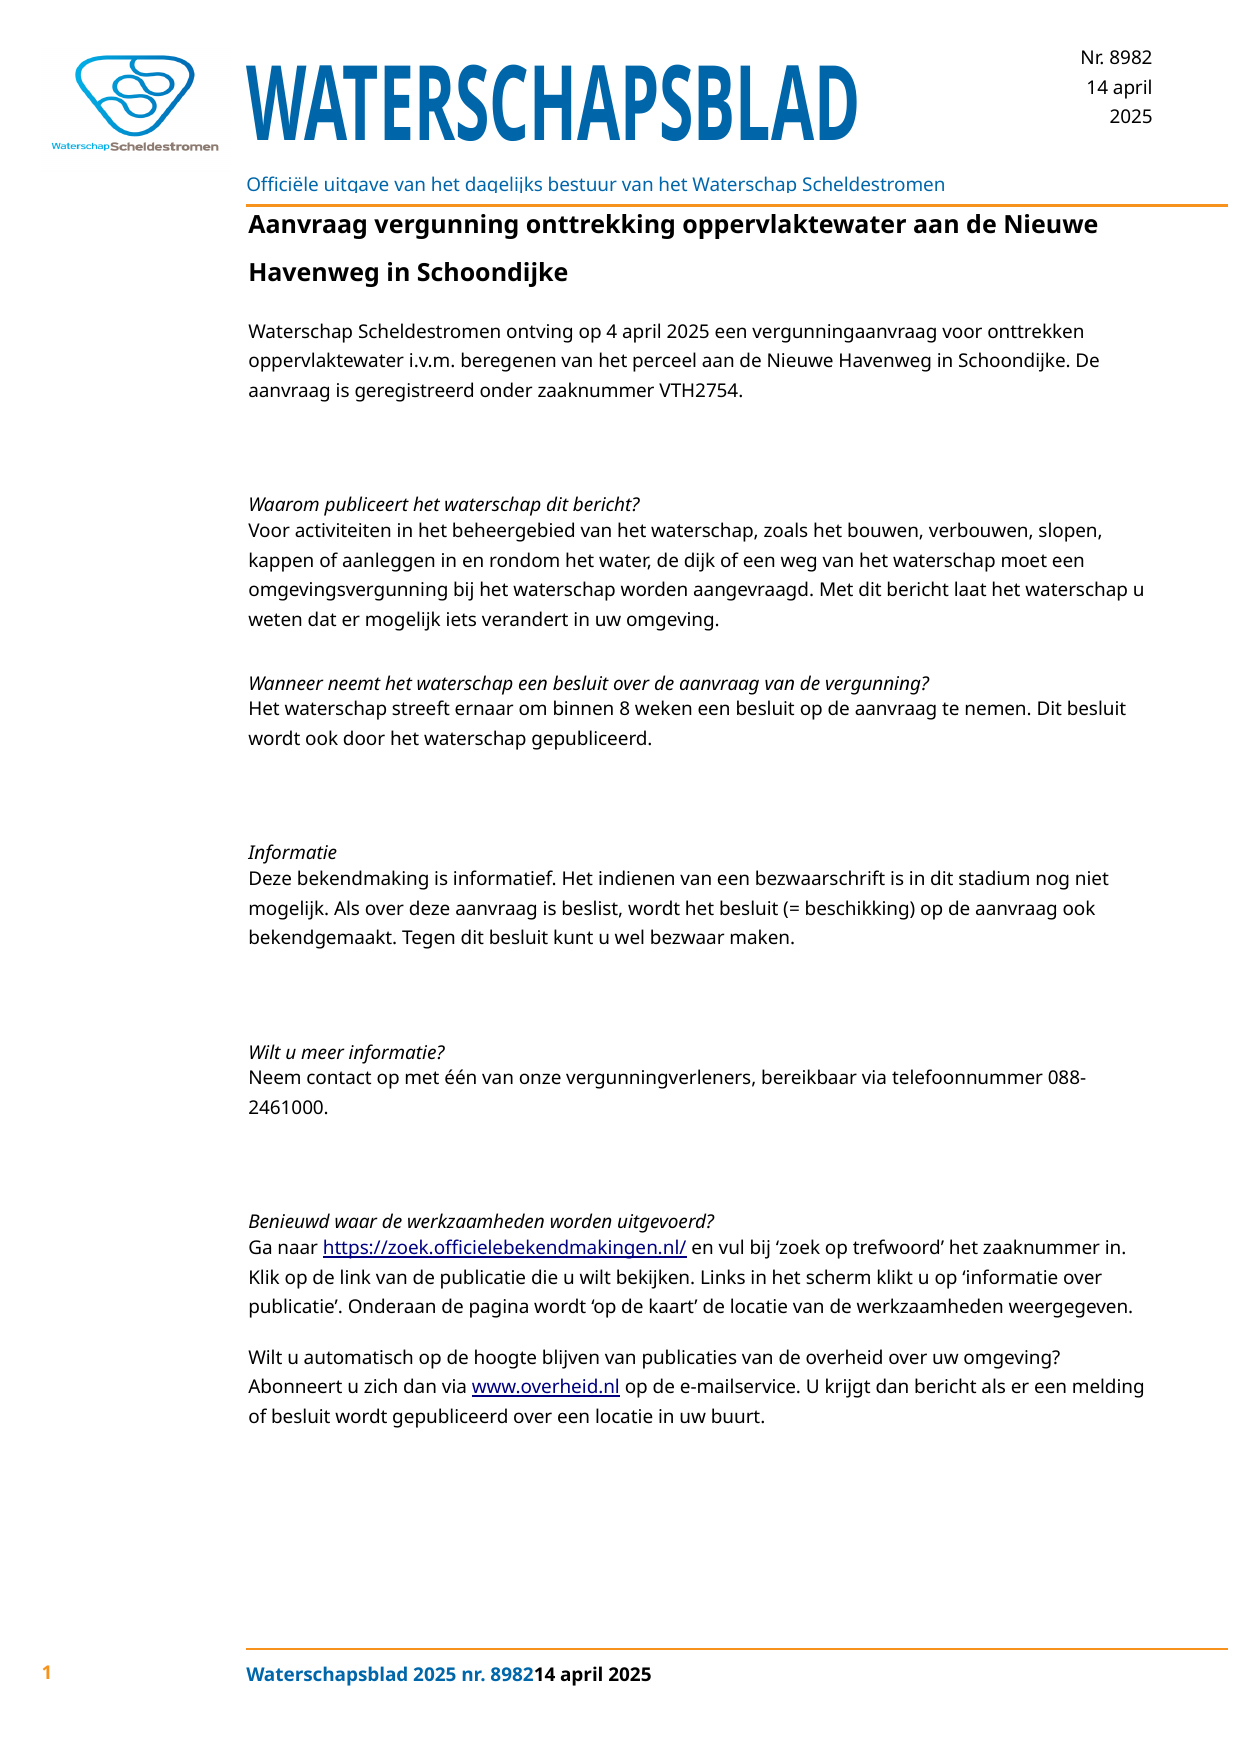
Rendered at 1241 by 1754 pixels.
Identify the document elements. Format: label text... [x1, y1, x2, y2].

text Neem contact op met één van onze vergunningverleners, bereikbaar via telefoonnummer 088-2461000. [248, 1064, 1152, 1120]
text Wilt u meer informatie? [248, 1039, 1152, 1064]
text Voor activiteiten in het beheergebied van het waterschap, zoals het bouwen, verbouwen, slopen, kappen of aanleggen in en rondom het water, de dijk of een weg van het waterschap moet een omgevingsvergunning bij het waterschap worden aangevraagd. Met dit bericht laat het waterschap u weten dat er mogelijk iets verandert in uw omgeving. [248, 517, 1152, 632]
text Het waterschap streeft ernaar om binnen 8 weken een besluit op de aanvraag te nemen. Dit besluit wordt ook door het waterschap gepubliceerd. [248, 696, 1152, 751]
text Benieuwd waar de werkzaamheden worden uitgevoerd? [248, 1208, 1152, 1234]
text Wilt u automatisch op de hoogte blijven van publicaties van de overheid over uw omgeving? Abonneert u zich dan via www.overheid.nl op de e-mailservice. U krijgt dan bericht als er een melding of besluit wordt gepubliceerd over een locatie in uw buurt. [248, 1344, 1152, 1429]
text Deze bekendmaking is informatief. Het indienen van een bezwaarschrift is in dit stadium nog niet mogelijk. Als over deze aanvraag is beslist, wordt het besluit (= beschikking) op de aanvraag ook bekendgemaakt. Tegen dit besluit kunt u wel bezwaar maken. [248, 865, 1152, 950]
text Waarom publiceert het waterschap dit bericht? [248, 491, 1152, 517]
text Wanneer neemt het waterschap een besluit over de aanvraag van de vergunning? [248, 670, 1152, 696]
text Ga naar https://zoek.officielebekendmakingen.nl/ en vul bij ‘zoek op trefwoord’ het zaaknummer in. Klik op de link van de publicatie die u wilt bekijken. Links in het scherm klikt u op ‘informatie over publicatie’. Onderaan de pagina wordt ‘op de kaart’ de locatie van de werkzaamheden weergegeven. [248, 1234, 1152, 1319]
picture [41, 47, 231, 172]
text Waterschap Scheldestromen ontving op 4 april 2025 een vergunningaanvraag voor onttrekken oppervlaktewater i.v.m. beregenen van het perceel aan de Nieuwe Havenweg in Schoondijke. De aanvraag is geregistreerd onder zaaknummer VTH2754. [248, 318, 1152, 403]
text Informatie [248, 839, 1152, 865]
text Aanvraag vergunning onttrekking oppervlaktewater aan de Nieuwe Havenweg in Schoondijke [248, 207, 1152, 288]
